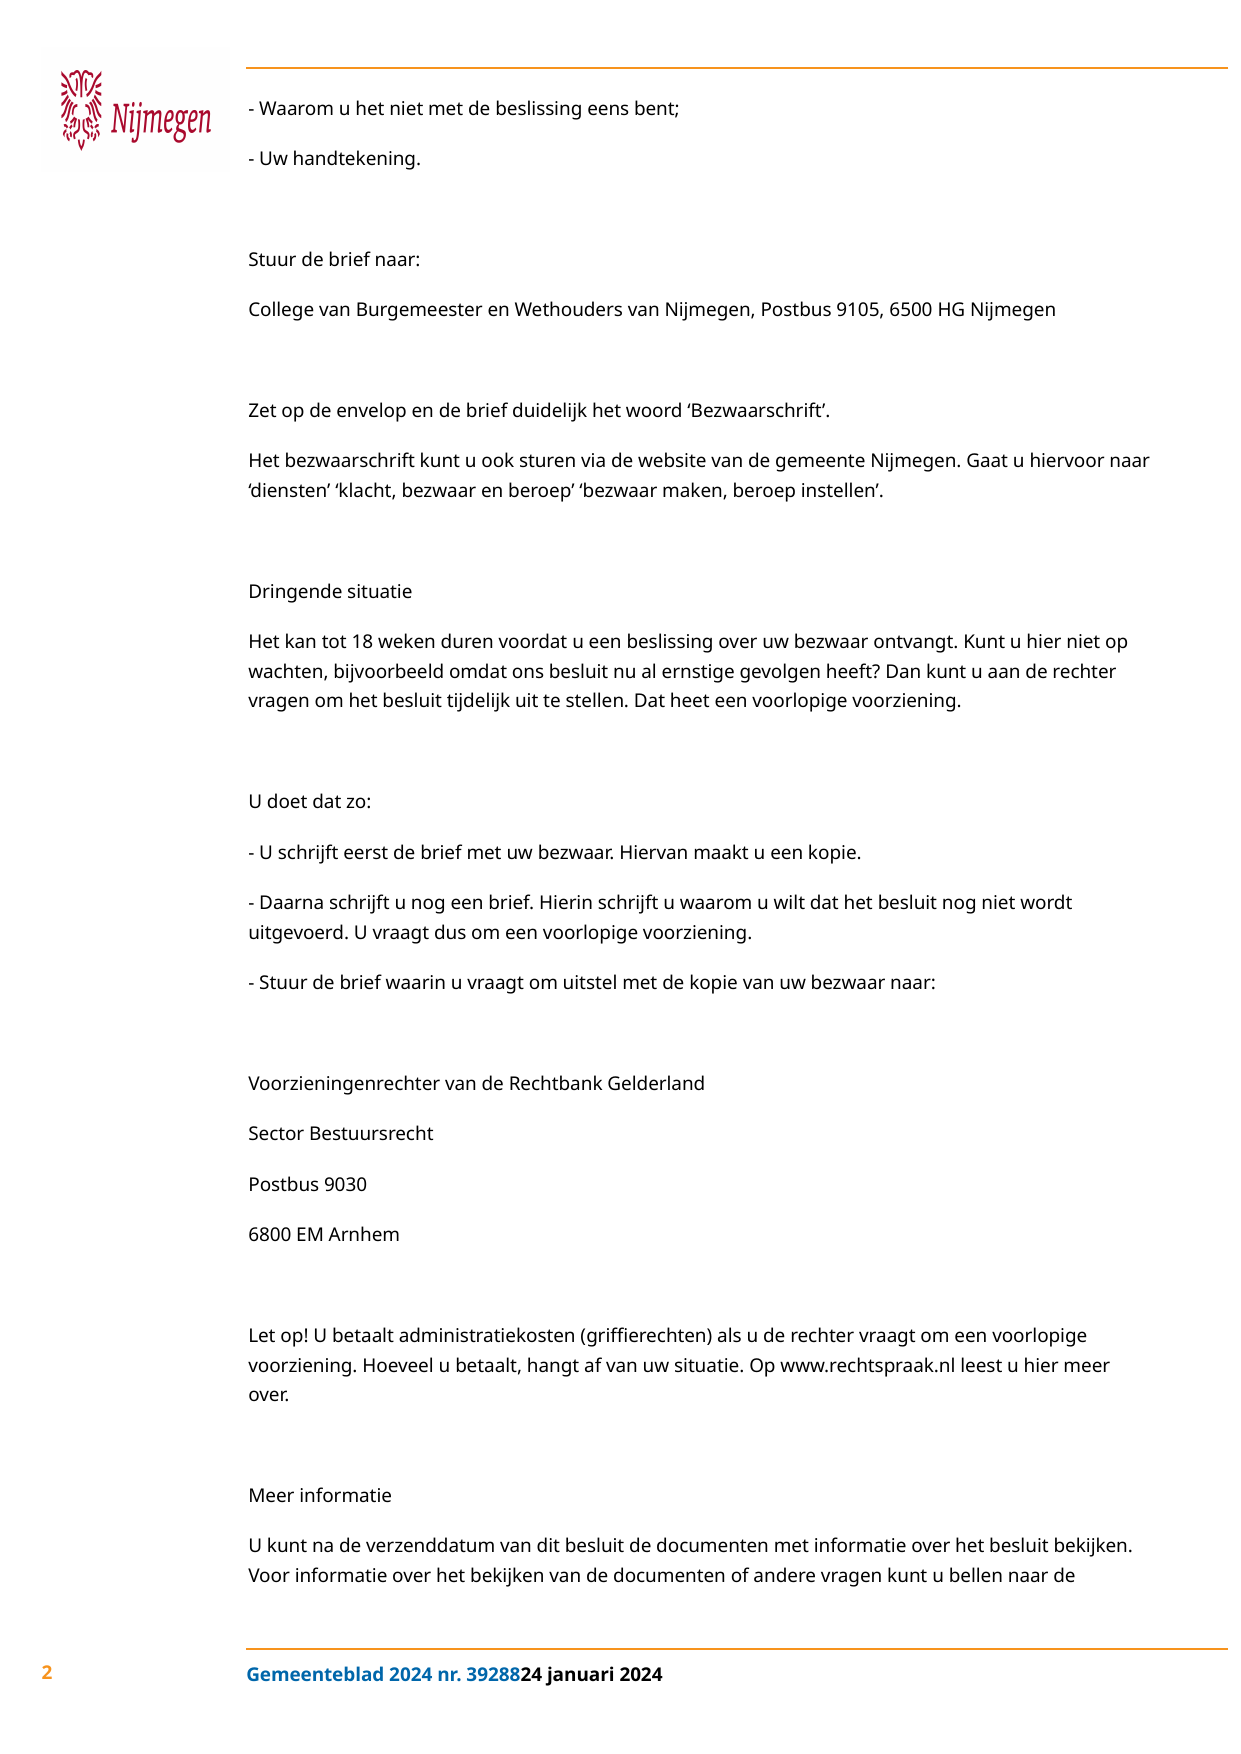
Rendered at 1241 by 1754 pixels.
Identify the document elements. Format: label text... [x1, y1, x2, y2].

text - U schrijft eerst de brief met uw bezwaar. Hiervan maakt u een kopie. [248, 839, 1152, 865]
text Voorzieningenrechter van de Rechtbank Gelderland [248, 1070, 1152, 1096]
text Zet op de envelop en de brief duidelijk het woord ‘Bezwaarschrift’. [248, 397, 1152, 423]
text - Waarom u het niet met de beslissing eens bent; [248, 95, 1152, 121]
text Sector Bestuursrecht [248, 1121, 1152, 1146]
text - Stuur de brief waarin u vraagt om uitstel met de kopie van uw bezwaar naar: [248, 969, 1152, 995]
text U kunt na de verzenddatum van dit besluit de documenten met informatie over het besluit bekijken. Voor informatie over het bekijken van de documenten of andere vragen kunt u bellen naar de [248, 1533, 1152, 1588]
text College van Burgemeester en Wethouders van Nijmegen, Postbus 9105, 6500 HG Nijmegen [248, 296, 1152, 322]
text Stuur de brief naar: [248, 246, 1152, 272]
text Meer informatie [248, 1482, 1152, 1508]
text Het bezwaarschrift kunt u ook sturen via de website van de gemeente Nijmegen. Gaat u hiervoor naar ‘diensten’ ‘klacht, bezwaar en beroep’ ‘bezwaar maken, beroep instellen’. [248, 448, 1152, 503]
text Let op! U betaalt administratiekosten (griffierechten) als u de rechter vraagt om een voorlopige voorziening. Hoeveel u betaalt, hangt af van uw situatie. Op www.rechtspraak.nl leest u hier meer over. [248, 1322, 1152, 1407]
text Dringende situatie [248, 578, 1152, 604]
text 6800 EM Arnhem [248, 1221, 1152, 1247]
text - Daarna schrijft u nog een brief. Hierin schrijft u waarom u wilt dat het besluit nog niet wordt uitgevoerd. U vraagt dus om een voorlopige voorziening. [248, 889, 1152, 945]
text Het kan tot 18 weken duren voordat u een beslissing over uw bezwaar ontvangt. Kunt u hier niet op wachten, bijvoorbeeld omdat ons besluit nu al ernstige gevolgen heeft? Dan kunt u aan de rechter vragen om het besluit tijdelijk uit te stellen. Dat heet een voorlopige voorziening. [248, 628, 1152, 713]
text U doet dat zo: [248, 788, 1152, 814]
picture [41, 47, 231, 172]
text Postbus 9030 [248, 1171, 1152, 1197]
text - Uw handtekening. [248, 145, 1152, 171]
